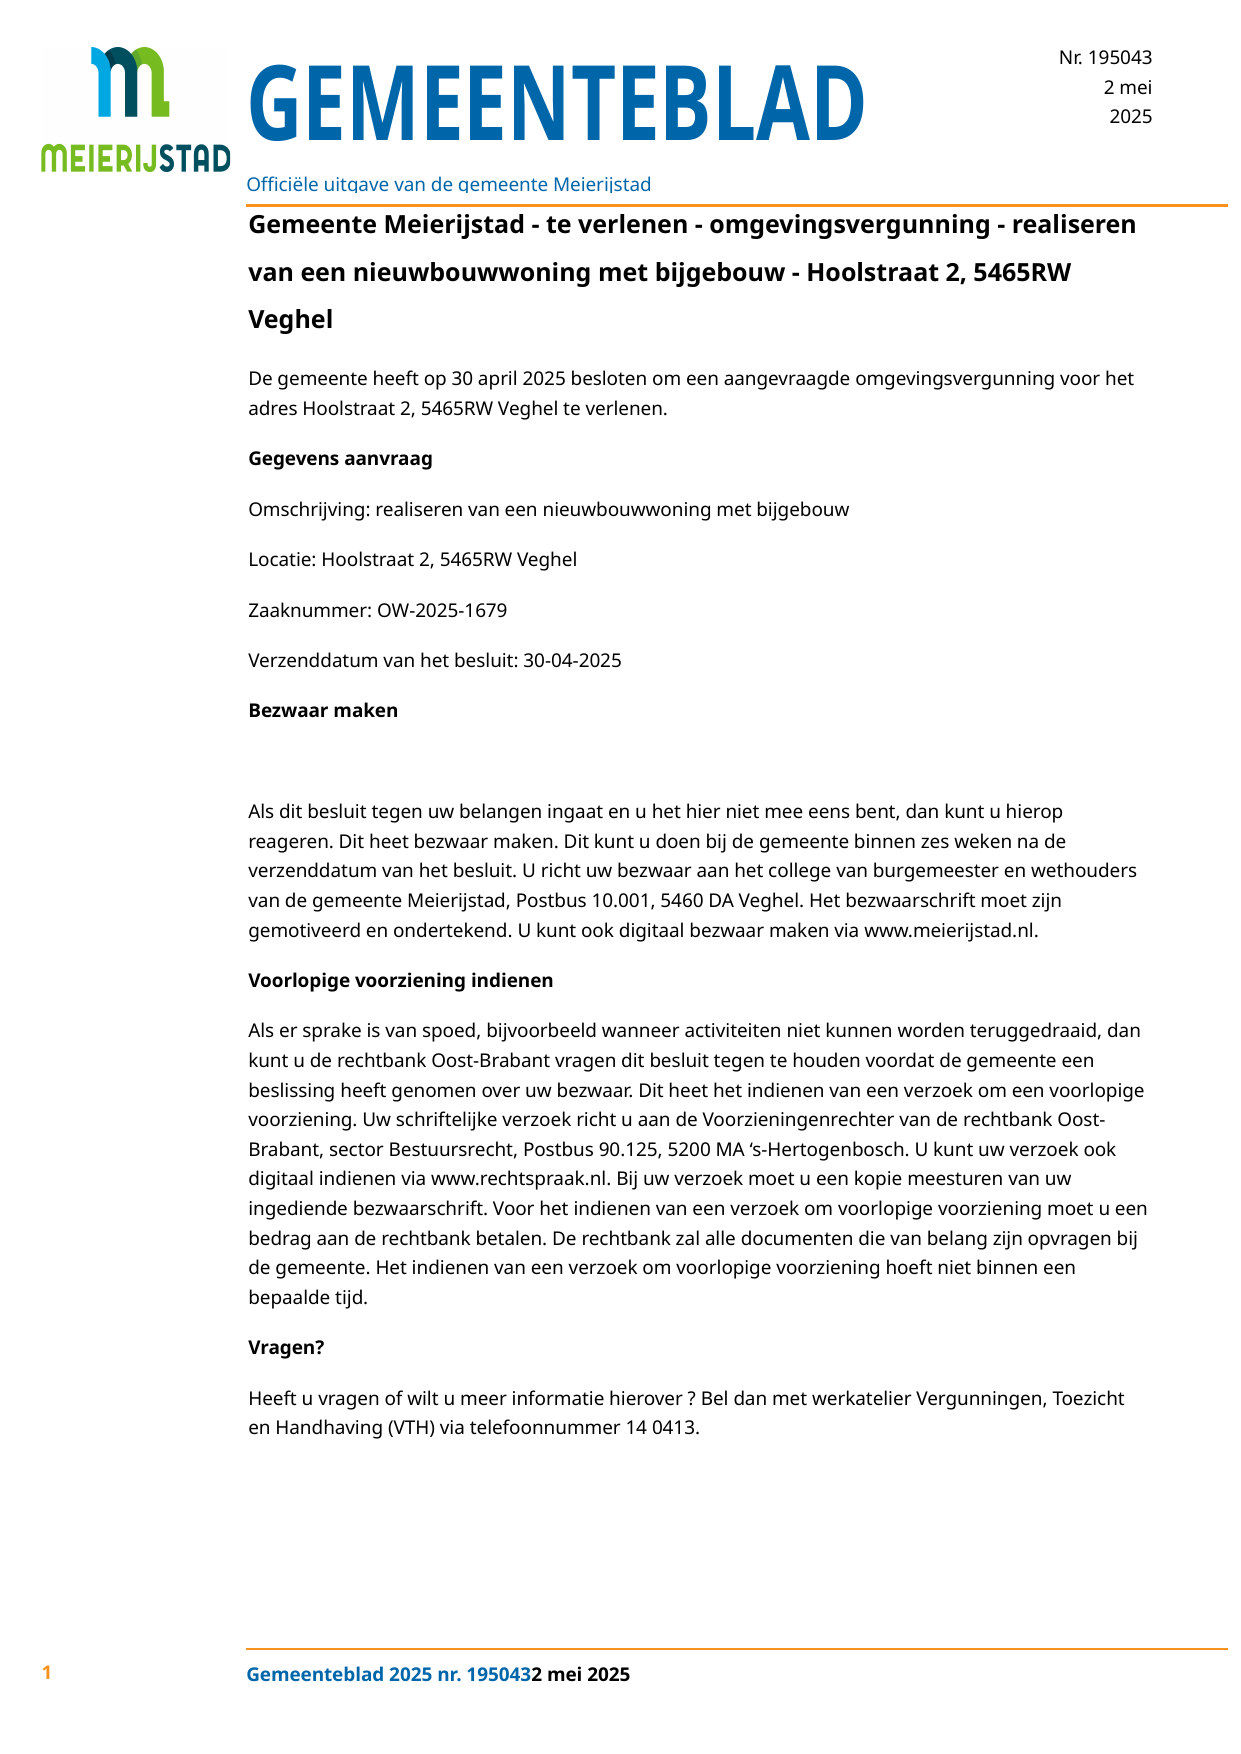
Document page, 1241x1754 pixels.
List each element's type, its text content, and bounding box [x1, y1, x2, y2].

text Locatie: Hoolstraat 2, 5465RW Veghel [248, 546, 1152, 572]
text Zaaknummer: OW-2025-1679 [248, 597, 1152, 622]
text Als er sprake is van spoed, bijvoorbeeld wanneer activiteiten niet kunnen worden teruggedraaid, dan kunt u de rechtbank Oost-Brabant vragen dit besluit tegen te houden voordat de gemeente een beslissing heeft genomen over uw bezwaar. Dit heet het indienen van een verzoek om een voorlopige voorziening. Uw schriftelijke verzoek richt u aan de Voorzieningenrechter van de rechtbank Oost-Brabant, sector Bestuursrecht, Postbus 90.125, 5200 MA ‘s-Hertogenbosch. U kunt uw verzoek ook digitaal indienen via www.rechtspraak.nl. Bij uw verzoek moet u een kopie meesturen van uw ingediende bezwaarschrift. Voor het indienen van een verzoek om voorlopige voorziening moet u een bedrag aan de rechtbank betalen. De rechtbank zal alle documenten die van belang zijn opvragen bij de gemeente. Het indienen van een verzoek om voorlopige voorziening hoeft niet binnen een bepaalde tijd. [248, 1018, 1152, 1309]
text De gemeente heeft op 30 april 2025 besloten om een aangevraagde omgevingsvergunning voor het adres Hoolstraat 2, 5465RW Veghel te verlenen. [248, 366, 1152, 421]
text Bezwaar maken [248, 698, 1152, 723]
text Omschrijving: realiseren van een nieuwbouwwoning met bijgebouw [248, 496, 1152, 522]
text Voorlopige voorziening indienen [248, 967, 1152, 993]
text Gegevens aanvraag [248, 446, 1152, 471]
text Als dit besluit tegen uw belangen ingaat en u het hier niet mee eens bent, dan kunt u hierop reageren. Dit heet bezwaar maken. Dit kunt u doen bij de gemeente binnen zes weken na de verzenddatum van het besluit. U richt uw bezwaar aan het college van burgemeester en wethouders van de gemeente Meierijstad, Postbus 10.001, 5460 DA Veghel. Het bezwaarschrift moet zijn gemotiveerd en ondertekend. U kunt ook digitaal bezwaar maken via www.meierijstad.nl. [248, 798, 1152, 942]
text Vragen? [248, 1334, 1152, 1360]
picture [41, 47, 231, 172]
text Verzenddatum van het besluit: 30-04-2025 [248, 647, 1152, 673]
text Gemeente Meierijstad - te verlenen - omgevingsvergunning - realiseren van een nieuwbouwwoning met bijgebouw - Hoolstraat 2, 5465RW Veghel [248, 207, 1152, 336]
text Heeft u vragen of wilt u meer informatie hierover ? Bel dan met werkatelier Vergunningen, Toezicht en Handhaving (VTH) via telefoonnummer 14 0413. [248, 1385, 1152, 1440]
